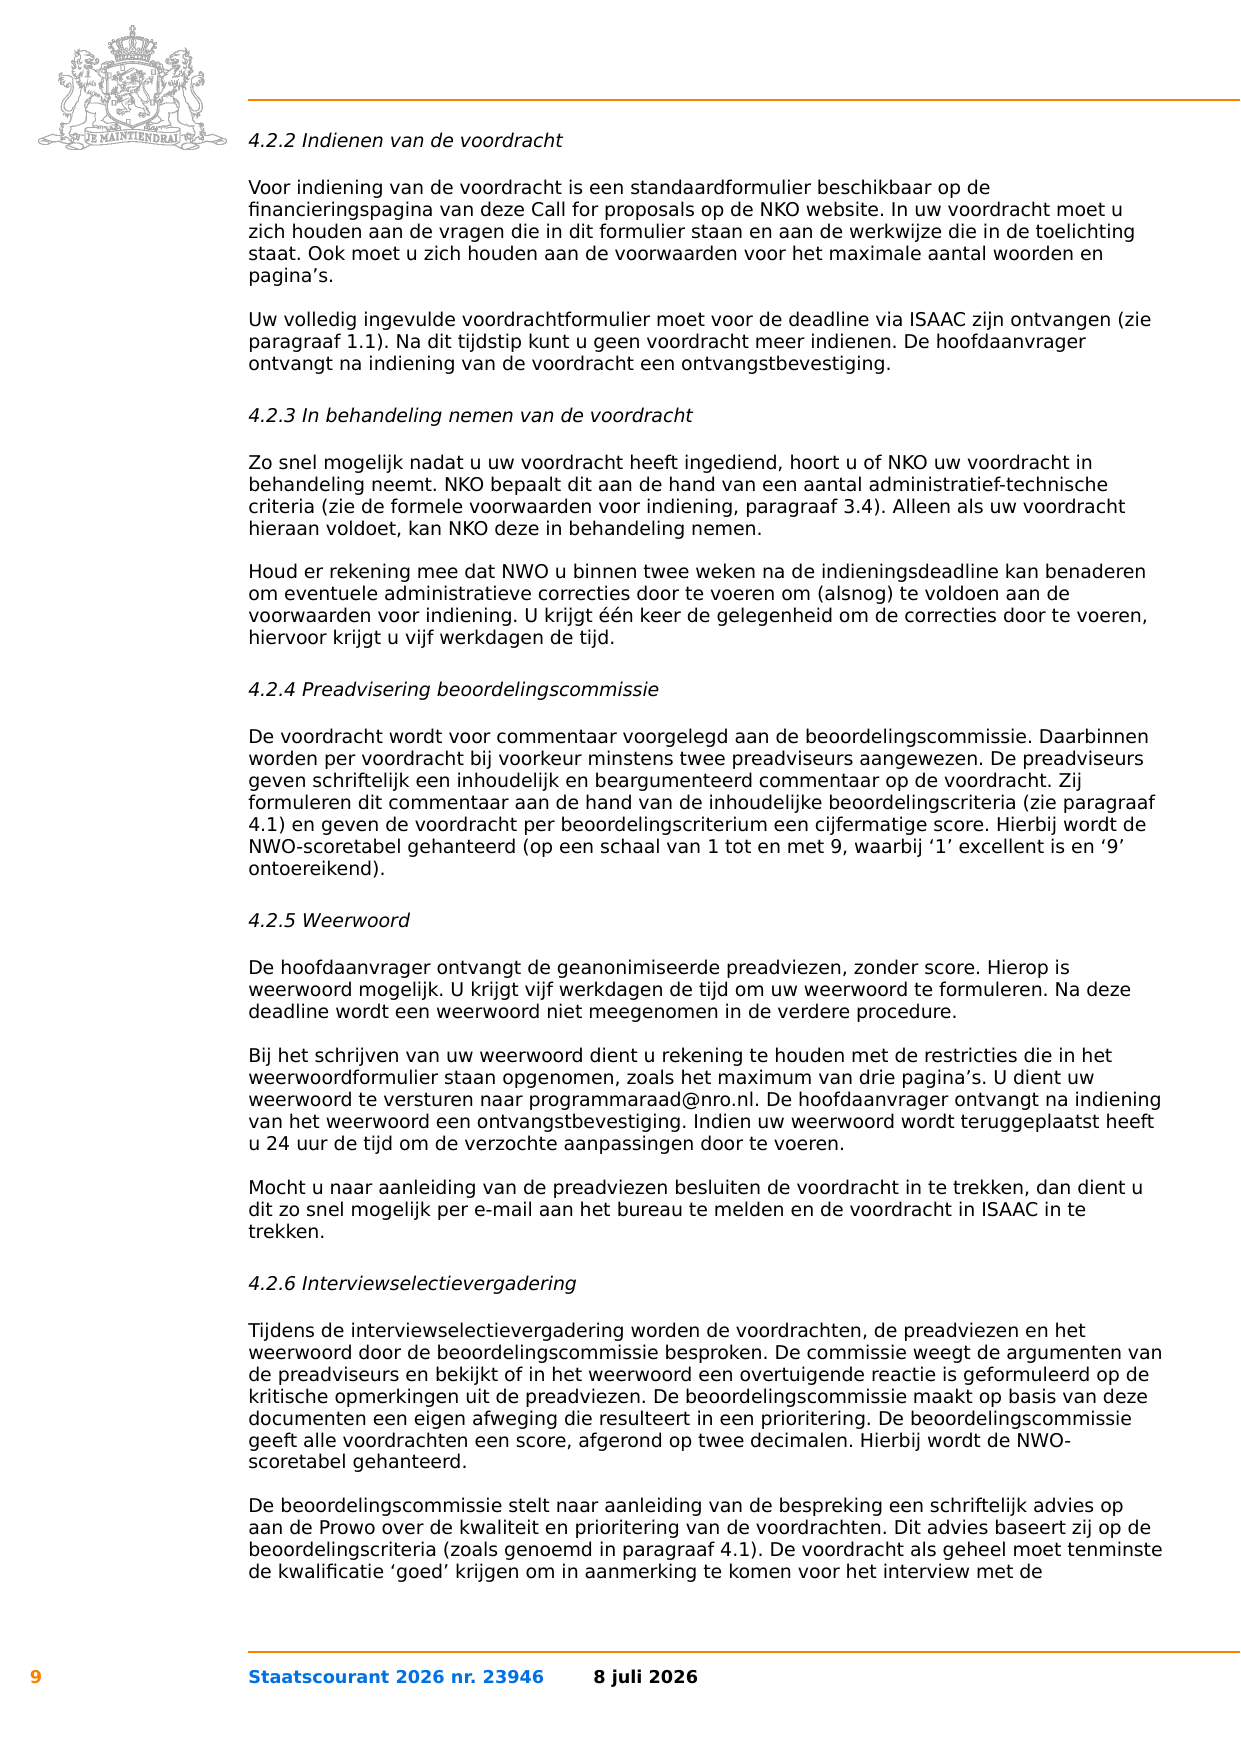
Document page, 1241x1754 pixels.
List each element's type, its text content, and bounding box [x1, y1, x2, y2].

text Uw volledig ingevulde voordrachtformulier moet voor de deadline via ISAAC zijn ontvangen (zie paragraaf 1.1). Na dit tijdstip kunt u geen voordracht meer indienen. De hoofdaanvrager ontvangt na indiening van de voordracht een ontvangstbevestiging. [248, 309, 1163, 374]
subtitle 4.2.2 Indienen van de voordracht [248, 130, 1163, 152]
text De beoordelingscommissie stelt naar aanleiding van de bespreking een schriftelijk advies op aan de Prowo over de kwaliteit en prioritering van de voordrachten. Dit advies baseert zij op de beoordelingscriteria (zoals genoemd in paragraaf 4.1). De voordracht als geheel moet tenminste de kwalificatie ‘goed’ krijgen om in aanmerking te komen voor het interview met de [248, 1495, 1163, 1583]
text Bij het schrijven van uw weerwoord dient u rekening te houden met de restricties die in het weerwoordformulier staan opgenomen, zoals het maximum van drie pagina’s. U dient uw weerwoord te versturen naar programmaraad@nro.nl. De hoofdaanvrager ontvangt na indiening van het weerwoord een ontvangstbevestiging. Indien uw weerwoord wordt teruggeplaatst heeft u 24 uur de tijd om de verzochte aanpassingen door te voeren. [248, 1045, 1163, 1155]
text De hoofdaanvrager ontvangt de geanonimiseerde preadviezen, zonder score. Hierop is weerwoord mogelijk. U krijgt vijf werkdagen de tijd om uw weerwoord te formuleren. Na deze deadline wordt een weerwoord niet meegenomen in de verdere procedure. [248, 957, 1163, 1023]
subtitle 4.2.4 Preadvisering beoordelingscommissie [248, 679, 1163, 701]
text Mocht u naar aanleiding van de preadviezen besluiten de voordracht in te trekken, dan dient u dit zo snel mogelijk per e-mail aan het bureau te melden en de voordracht in ISAAC in te trekken. [248, 1177, 1163, 1243]
subtitle 4.2.5 Weerwoord [248, 910, 1163, 932]
picture [38, 25, 227, 150]
subtitle 4.2.6 Interviewselectievergadering [248, 1273, 1163, 1294]
subtitle 4.2.3 In behandeling nemen van de voordracht [248, 404, 1163, 427]
text Houd er rekening mee dat NWO u binnen twee weken na de indieningsdeadline kan benaderen om eventuele administratieve correcties door te voeren om (alsnog) te voldoen aan de voorwaarden voor indiening. U krijgt één keer de gelegenheid om de correcties door te voeren, hiervoor krijgt u vijf werkdagen de tijd. [248, 561, 1163, 649]
text Tijdens de interviewselectievergadering worden de voordrachten, de preadviezen en het weerwoord door de beoordelingscommissie besproken. De commissie weegt de argumenten van de preadviseurs en bekijkt of in het weerwoord een overtuigende reactie is geformuleerd op de kritische opmerkingen uit de preadviezen. De beoordelingscommissie maakt op basis van deze documenten een eigen afweging die resulteert in een prioritering. De beoordelingscommissie geeft alle voordrachten een score, afgerond op twee decimalen. Hierbij wordt de NWO-scoretabel gehanteerd. [248, 1319, 1163, 1473]
text De voordracht wordt voor commentaar voorgelegd aan de beoordelingscommissie. Daarbinnen worden per voordracht bij voorkeur minstens twee preadviseurs aangewezen. De preadviseurs geven schriftelijk een inhoudelijk en beargumenteerd commentaar op de voordracht. Zij formuleren dit commentaar aan de hand van de inhoudelijke beoordelingscriteria (zie paragraaf 4.1) en geven de voordracht per beoordelingscriterium een cijfermatige score. Hierbij wordt de NWO-scoretabel gehanteerd (op een schaal van 1 tot en met 9, waarbij ‘1’ excellent is en ‘9’ ontoereikend). [248, 726, 1163, 880]
text Voor indiening van de voordracht is een standaardformulier beschikbaar op de financieringspagina van deze Call for proposals op de NKO website. In uw voordracht moet u zich houden aan de vragen die in dit formulier staan en aan de werkwijze die in de toelichting staat. Ook moet u zich houden aan de voorwaarden voor het maximale aantal woorden en pagina’s. [248, 177, 1163, 287]
text Zo snel mogelijk nadat u uw voordracht heeft ingediend, hoort u of NKO uw voordracht in behandeling neemt. NKO bepaalt dit aan de hand van een aantal administratief-technische criteria (zie de formele voorwaarden voor indiening, paragraaf 3.4). Alleen als uw voordracht hieraan voldoet, kan NKO deze in behandeling nemen. [248, 452, 1163, 539]
